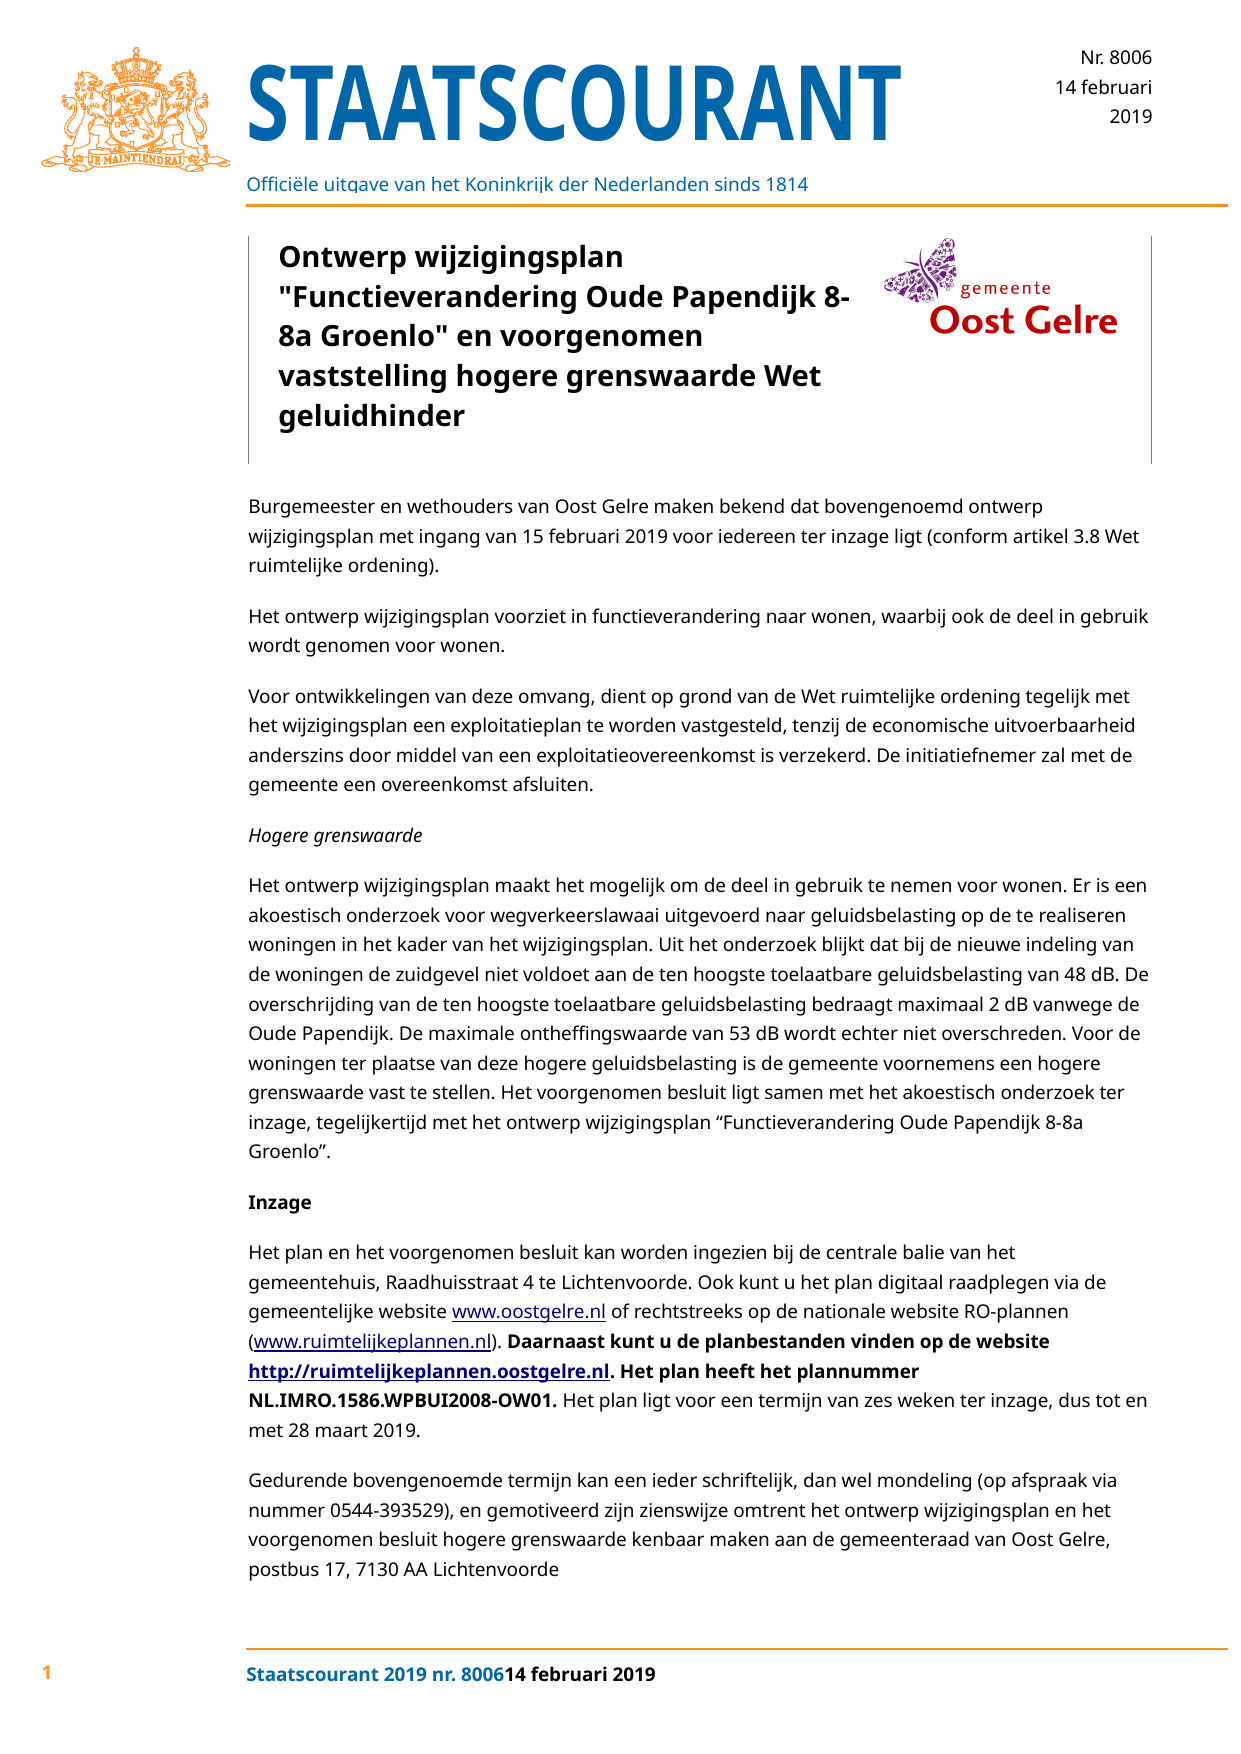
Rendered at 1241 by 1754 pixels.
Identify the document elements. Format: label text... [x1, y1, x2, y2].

text Het ontwerp wijzigingsplan maakt het mogelijk om de deel in gebruik te nemen voor wonen. Er is een akoestisch onderzoek voor wegverkeerslawaai uitgevoerd naar geluidsbelasting op de te realiseren woningen in het kader van het wijzigingsplan. Uit het onderzoek blijkt dat bij de nieuwe indeling van de woningen de zuidgevel niet voldoet aan de ten hoogste toelaatbare geluidsbelasting van 48 dB. De overschrijding van de ten hoogste toelaatbare geluidsbelasting bedraagt maximaal 2 dB vanwege de Oude Papendijk. De maximale ontheffingswaarde van 53 dB wordt echter niet overschreden. Voor de woningen ter plaatse van deze hogere geluidsbelasting is de gemeente voornemens een hogere grenswaarde vast te stellen. Het voorgenomen besluit ligt samen met het akoestisch onderzoek ter inzage, tegelijkertijd met het ontwerp wijzigingsplan “Functieverandering Oude Papendijk 8-8a Groenlo”. [248, 872, 1152, 1164]
text Voor ontwikkelingen van deze omvang, dient op grond van de Wet ruimtelijke ordening tegelijk met het wijzigingsplan een exploitatieplan te worden vastgesteld, tenzij de economische uitvoerbaarheid anderszins door middel van een exploitatieovereenkomst is verzekerd. De initiatiefnemer zal met de gemeente een overeenkomst afsluiten. [248, 683, 1152, 797]
text Hogere grenswaarde [248, 822, 1152, 848]
text Het plan en het voorgenomen besluit kan worden ingezien bij de centrale balie van het gemeentehuis, Raadhuisstraat 4 te Lichtenvoorde. Ook kunt u het plan digitaal raadplegen via de gemeentelijke website www.oostgelre.nl of rechtstreeks op de nationale website RO-plannen (www.ruimtelijkeplannen.nl). Daarnaast kunt u de planbestanden vinden op de website http://ruimtelijkeplannen.oostgelre.nl. Het plan heeft het plannummer NL.IMRO.1586.WPBUI2008-OW01. Het plan ligt voor een termijn van zes weken ter inzage, dus tot en met 28 maart 2019. [248, 1239, 1152, 1443]
text Het ontwerp wijzigingsplan voorziet in functieverandering naar wonen, waarbij ook de deel in gebruik wordt genomen voor wonen. [248, 603, 1152, 658]
text Inzage [248, 1189, 1152, 1215]
text Gedurende bovengenoemde termijn kan een ieder schriftelijk, dan wel mondeling (op afspraak via nummer 0544-393529), en gemotiveerd zijn zienswijze omtrent het ontwerp wijzigingsplan en het voorgenomen besluit hogere grenswaarde kenbaar maken aan de gemeenteraad van Oost Gelre, postbus 17, 7130 AA Lichtenvoorde [248, 1467, 1152, 1582]
table_header [850, 236, 1151, 464]
picture [41, 47, 231, 172]
text Burgemeester en wethouders van Oost Gelre maken bekend dat bovengenoemd ontwerp wijzigingsplan met ingang van 15 februari 2019 voor iedereen ter inzage ligt (conform artikel 3.8 Wet ruimtelijke ordening). [248, 493, 1152, 578]
table_header Ontwerp wijzigingsplan "Functieverandering Oude Papendijk 8-8a Groenlo" en voorgenomen vaststelling hogere grenswaarde Wet geluidhinder [249, 236, 850, 464]
picture [882, 236, 1119, 336]
